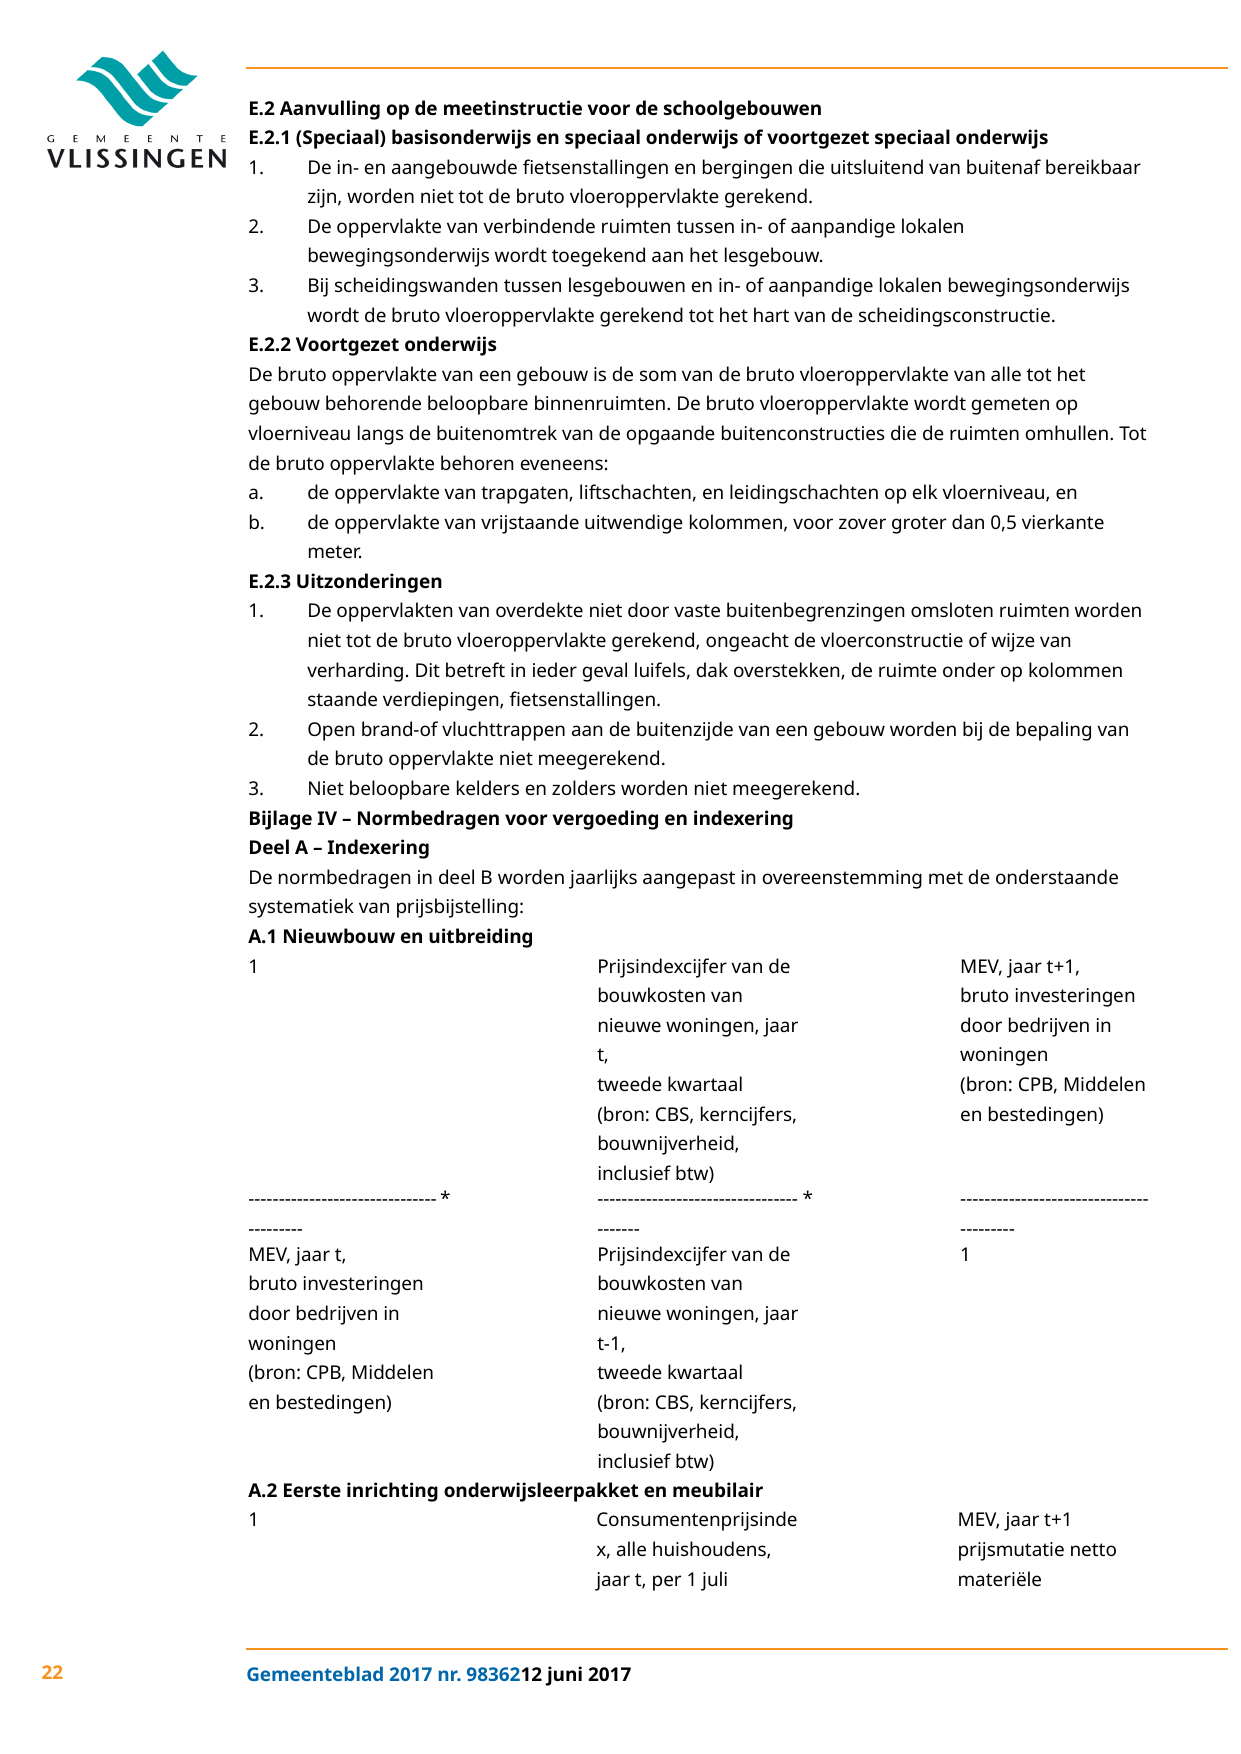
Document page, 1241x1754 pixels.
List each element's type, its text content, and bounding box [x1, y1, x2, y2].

table_header [803, 953, 960, 1186]
table_header 1 [248, 953, 440, 1186]
picture [41, 47, 231, 172]
text De bruto oppervlakte van een gebouw is de som van de bruto vloeroppervlakte van alle tot het gebouw behorende beloopbare binnenruimten. De bruto vloeroppervlakte wordt gemeten op vloerniveau langs de buitenomtrek van de opgaande buitenconstructies die de ruimten omhullen. Tot de bruto oppervlakte behoren eveneens: [248, 361, 1152, 476]
text E.2 Aanvulling op de meetinstructie voor de schoolgebouwen [248, 95, 1152, 121]
table_cell * [440, 1186, 597, 1241]
text A.2 Eerste inrichting onderwijsleerpakket en meubilair [248, 1477, 1152, 1503]
text Bijlage IV – Normbedragen voor vergoeding en indexering [248, 805, 1152, 831]
table_cell * [803, 1186, 960, 1241]
text E.2.1 (Speciaal) basisonderwijs en speciaal onderwijs of voortgezet speciaal onderwijs [248, 124, 1152, 150]
table_header Consumentenprijsindex, alle huishoudens, jaar t, per 1 juli [596, 1507, 803, 1592]
table_header [442, 1507, 596, 1592]
table_cell [440, 1241, 597, 1474]
table_cell ---------------------------------------- [960, 1186, 1152, 1241]
list Niet beloopbare kelders en zolders worden niet meegerekend. [248, 775, 1152, 801]
list De in- en aangebouwde fietsenstallingen en bergingen die uitsluitend van buitenaf bereikbaar [248, 154, 1152, 180]
table_header Prijsindexcijfer van de bouwkosten van nieuwe woningen, jaar t, tweede kwartaal (bron: CBS, kerncijfers, bouwnijverheid, inclusief btw) [597, 953, 802, 1186]
text Deel A – Indexering [248, 834, 1152, 860]
table_header MEV, jaar t+1 prijsmutatie netto materiële [958, 1507, 1152, 1592]
table_cell Prijsindexcijfer van de bouwkosten van nieuwe woningen, jaar t-1, tweede kwartaal (bron: CBS, kerncijfers, bouwnijverheid, inclusief btw) [597, 1241, 802, 1474]
table_cell ---------------------------------------- [597, 1186, 802, 1241]
list zijn, worden niet tot de bruto vloeroppervlakte gerekend. [248, 183, 1152, 209]
list De oppervlakten van overdekte niet door vaste buitenbegrenzingen omsloten ruimten worden niet tot de bruto vloeroppervlakte gerekend, ongeacht de vloerconstructie of wijze van verharding. Dit betreft in ieder geval luifels, dak overstekken, de ruimte onder op kolommen staande verdiepingen, fietsenstallingen. [248, 598, 1152, 712]
list de oppervlakte van trapgaten, liftschachten, en leidingschachten op elk vloerniveau, en [248, 479, 1152, 505]
table_cell ---------------------------------------- [248, 1186, 440, 1241]
table_cell [803, 1241, 960, 1474]
table_header 1 [248, 1507, 442, 1592]
table_header MEV, jaar t+1, bruto investeringen door bedrijven in woningen (bron: CPB, Middelen en bestedingen) [960, 953, 1152, 1186]
text A.1 Nieuwbouw en uitbreiding [248, 923, 1152, 949]
list Bij scheidingswanden tussen lesgebouwen en in- of aanpandige lokalen bewegingsonderwijs wordt de bruto vloeroppervlakte gerekend tot het hart van de scheidingsconstructie. [248, 272, 1152, 328]
table_header [440, 953, 597, 1186]
list de oppervlakte van vrijstaande uitwendige kolommen, voor zover groter dan 0,5 vierkante meter. [248, 509, 1152, 564]
text E.2.2 Voortgezet onderwijs [248, 331, 1152, 357]
list Open brand-of vluchttrappen aan de buitenzijde van een gebouw worden bij de bepaling van de bruto oppervlakte niet meegerekend. [248, 716, 1152, 771]
table_cell MEV, jaar t, bruto investeringen door bedrijven in woningen (bron: CPB, Middelen en bestedingen) [248, 1241, 440, 1474]
list De oppervlakte van verbindende ruimten tussen in- of aanpandige lokalen bewegingsonderwijs wordt toegekend aan het lesgebouw. [248, 213, 1152, 268]
table_cell 1 [960, 1241, 1152, 1474]
text E.2.3 Uitzonderingen [248, 568, 1152, 594]
text De normbedragen in deel B worden jaarlijks aangepast in overeenstemming met de onderstaande systematiek van prijsbijstelling: [248, 864, 1152, 919]
table_header [804, 1507, 957, 1592]
